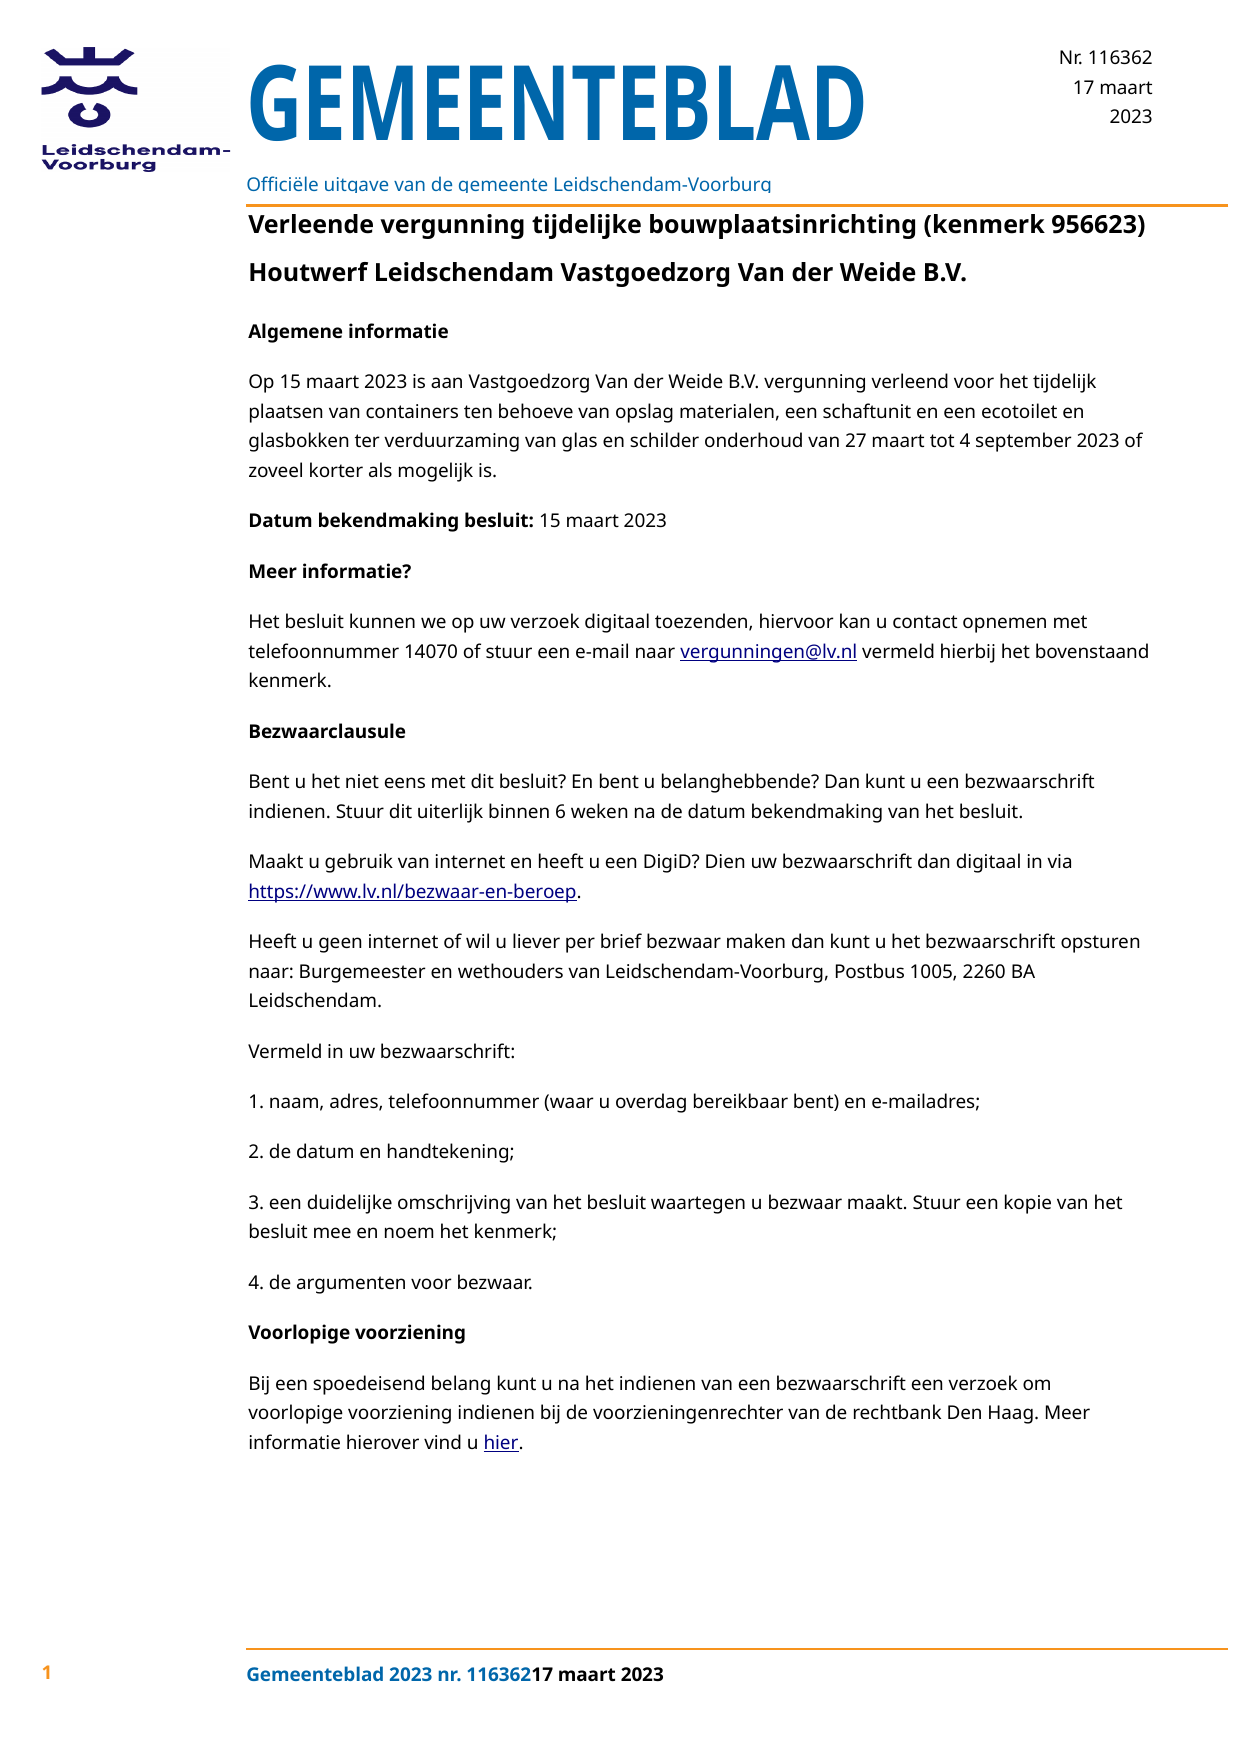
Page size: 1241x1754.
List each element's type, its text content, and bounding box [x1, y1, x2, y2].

picture [41, 47, 231, 172]
text Maakt u gebruik van internet en heeft u een DigiD? Dien uw bezwaarschrift dan digitaal in via https://www.lv.nl/bezwaar-en-beroep. [248, 848, 1152, 904]
text 1. naam, adres, telefoonnummer (waar u overdag bereikbaar bent) en e-mailadres; [248, 1088, 1152, 1114]
text Op 15 maart 2023 is aan Vastgoedzorg Van der Weide B.V. vergunning verleend voor het tijdelijk plaatsen van containers ten behoeve van opslag materialen, een schaftunit en een ecotoilet en glasbokken ter verduurzaming van glas en schilder onderhoud van 27 maart tot 4 september 2023 of zoveel korter als mogelijk is. [248, 368, 1152, 483]
text Bezwaarclausule [248, 718, 1152, 744]
text Heeft u geen internet of wil u liever per brief bezwaar maken dan kunt u het bezwaarschrift opsturen naar: Burgemeester en wethouders van Leidschendam-Voorburg, Postbus 1005, 2260 BA Leidschendam. [248, 928, 1152, 1013]
text 3. een duidelijke omschrijving van het besluit waartegen u bezwaar maakt. Stuur een kopie van het besluit mee en noem het kenmerk; [248, 1189, 1152, 1244]
text Bent u het niet eens met dit besluit? En bent u belanghebbende? Dan kunt u een bezwaarschrift indienen. Stuur dit uiterlijk binnen 6 weken na de datum bekendmaking van het besluit. [248, 768, 1152, 824]
text Verleende vergunning tijdelijke bouwplaatsinrichting (kenmerk 956623) Houtwerf Leidschendam Vastgoedzorg Van der Weide B.V. [248, 207, 1152, 288]
text Voorlopige voorziening [248, 1319, 1152, 1345]
text Datum bekendmaking besluit: 15 maart 2023 [248, 507, 1152, 533]
text Bij een spoedeisend belang kunt u na het indienen van een bezwaarschrift een verzoek om voorlopige voorziening indienen bij de voorzieningenrechter van de rechtbank Den Haag. Meer informatie hierover vind u hier. [248, 1370, 1152, 1455]
text 4. de argumenten voor bezwaar. [248, 1269, 1152, 1295]
text Meer informatie? [248, 558, 1152, 584]
text Het besluit kunnen we op uw verzoek digitaal toezenden, hiervoor kan u contact opnemen met telefoonnummer 14070 of stuur een e-mail naar vergunningen@lv.nl vermeld hierbij het bovenstaand kenmerk. [248, 608, 1152, 693]
text Algemene informatie [248, 318, 1152, 344]
text 2. de datum en handtekening; [248, 1139, 1152, 1164]
text Vermeld in uw bezwaarschrift: [248, 1038, 1152, 1064]
